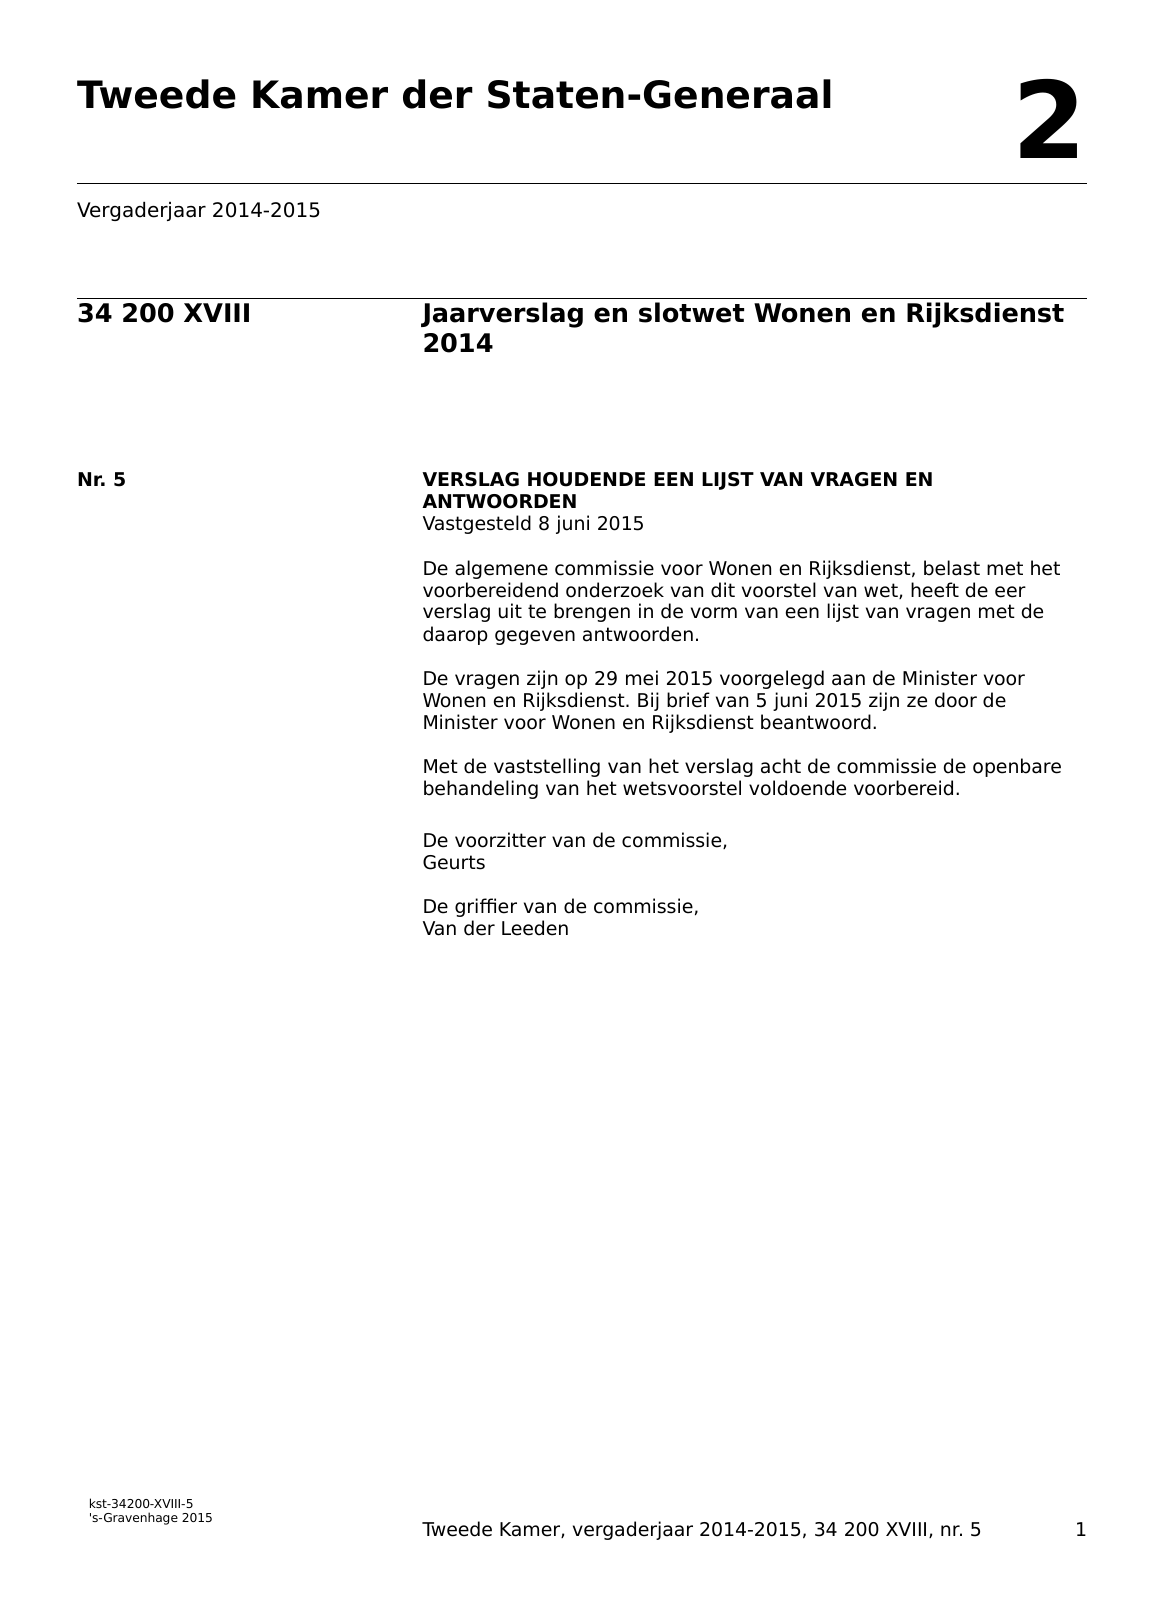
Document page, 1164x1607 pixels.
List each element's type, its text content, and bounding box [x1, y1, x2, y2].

text kst-34200-XVIII-5 [88, 1497, 323, 1511]
text De griffier van de commissie, Van der Leeden [422, 896, 1087, 940]
subtitle Nr. 5 VERSLAG HOUDENDE EEN LIJST VAN VRAGEN EN ANTWOORDEN [77, 469, 1087, 513]
table_header 2 [886, 59, 1087, 183]
text Vastgesteld 8 juni 2015 [422, 513, 1087, 535]
text Met de vaststelling van het verslag acht de commissie de openbare behandeling van het wetsvoorstel voldoende voorbereid. [422, 756, 1087, 800]
text De vragen zijn op 29 mei 2015 voorgelegd aan de Minister voor Wonen en Rijksdienst. Bij brief van 5 juni 2015 zijn ze door de Minister voor Wonen en Rijksdienst beantwoord. [422, 668, 1087, 733]
table_cell Vergaderjaar 2014-2015 [77, 184, 1087, 298]
text 's-Gravenhage 2015 [88, 1511, 323, 1525]
text De algemene commissie voor Wonen en Rijksdienst, belast met het voorbereidend onderzoek van dit voorstel van wet, heeft de eer verslag uit te brengen in de vorm van een lijst van vragen met de daarop gegeven antwoorden. [422, 557, 1087, 645]
text De voorzitter van de commissie, Geurts [422, 830, 1087, 874]
table_header Tweede Kamer der Staten-Generaal [77, 59, 886, 183]
subtitle 34 200 XVIII Jaarverslag en slotwet Wonen en Rijksdienst 2014 [77, 299, 1087, 358]
